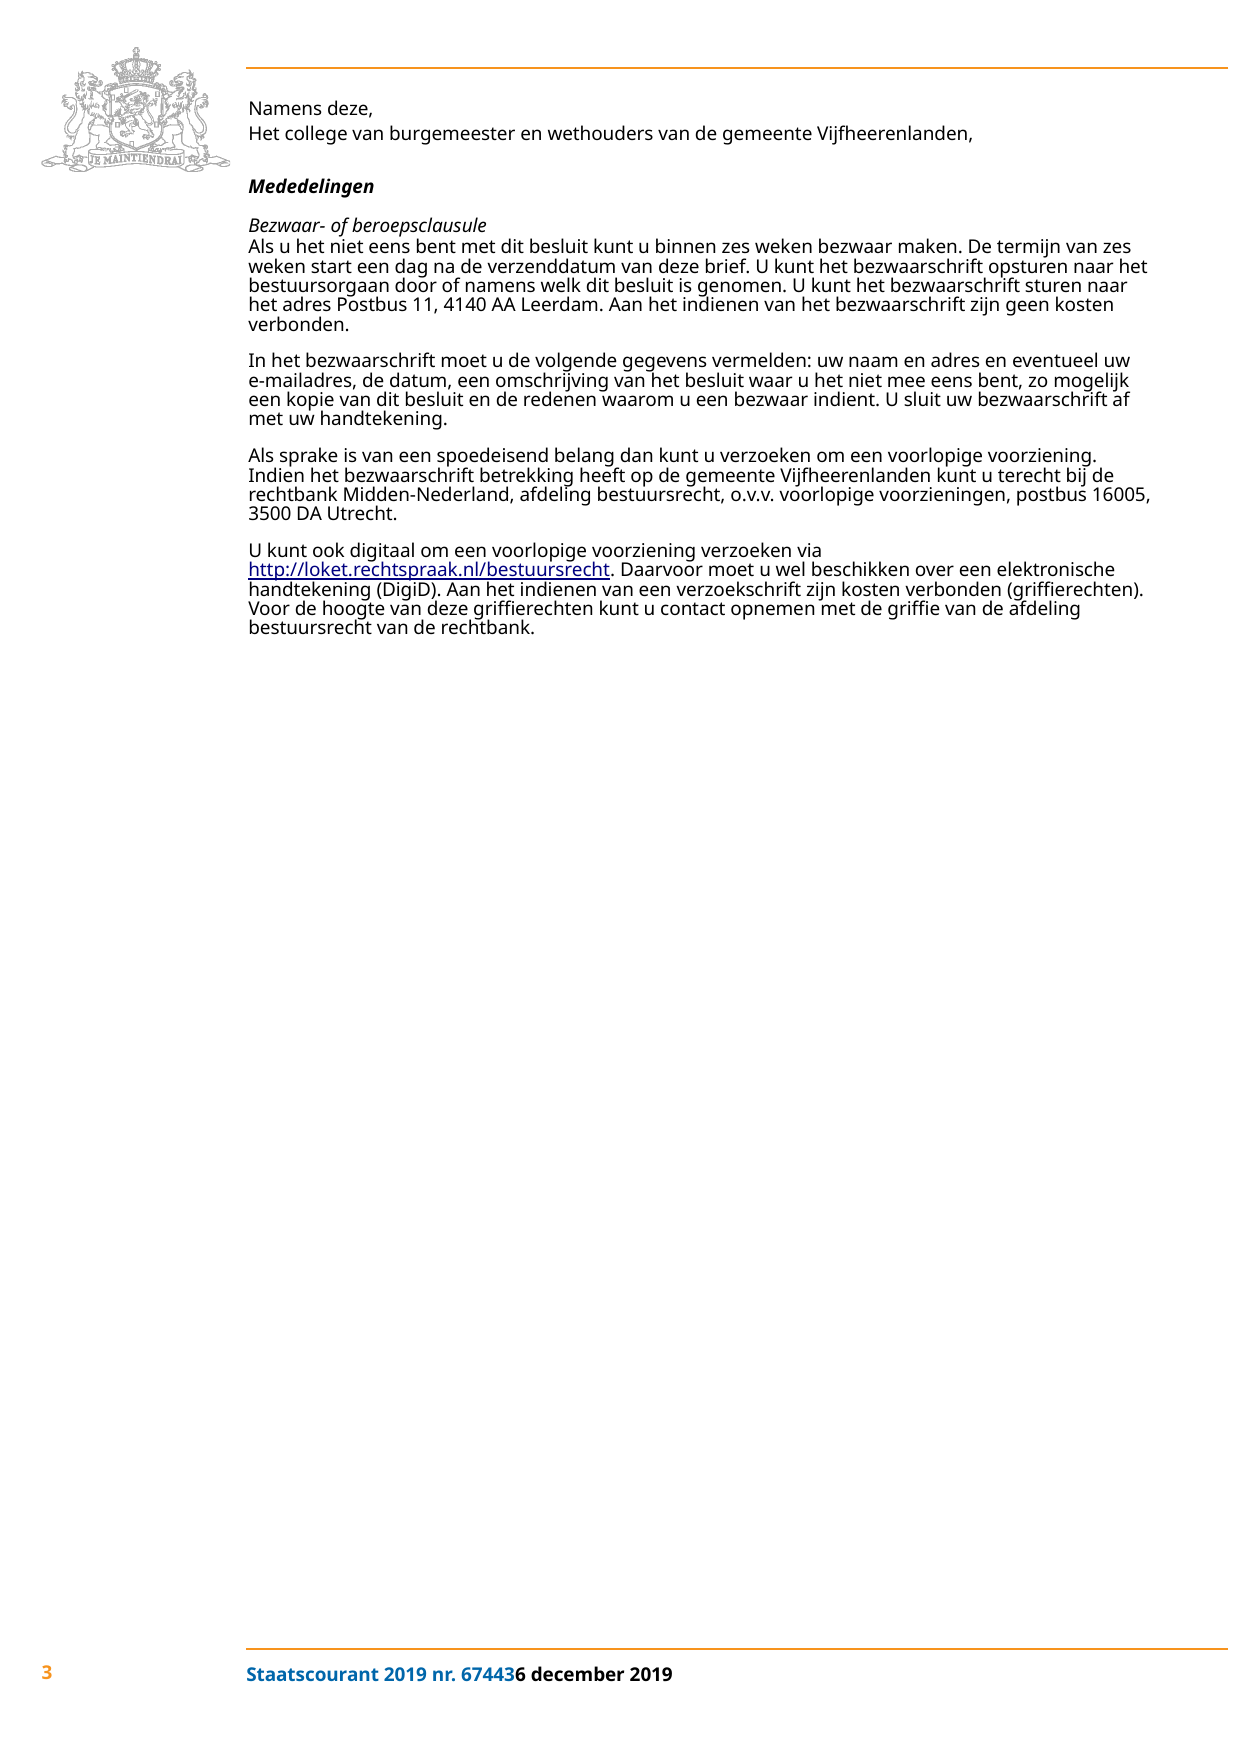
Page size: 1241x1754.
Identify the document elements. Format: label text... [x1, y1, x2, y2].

text Bezwaar- of beroepsclausule [248, 213, 1152, 238]
text Het college van burgemeester en wethouders van de gemeente Vijfheerenlanden, [248, 121, 1152, 146]
text In het bezwaarschrift moet u de volgende gegevens vermelden: uw naam en adres en eventueel uw e-mailadres, de datum, een omschrijving van het besluit waar u het niet mee eens bent, zo mogelijk een kopie van dit besluit en de redenen waarom u een bezwaar indient. U sluit uw bezwaarschrift af met uw handtekening. [248, 352, 1152, 429]
text U kunt ook digitaal om een voorlopige voorziening verzoeken via http://loket.rechtspraak.nl/bestuursrecht. Daarvoor moet u wel beschikken over een elektronische handtekening (DigiD). Aan het indienen van een verzoekschrift zijn kosten verbonden (griffierechten). Voor de hoogte van deze griffierechten kunt u contact opnemen met de griffie van de afdeling bestuursrecht van de rechtbank. [248, 542, 1152, 638]
picture [41, 47, 231, 172]
text Als u het niet eens bent met dit besluit kunt u binnen zes weken bezwaar maken. De termijn van zes weken start een dag na de verzenddatum van deze brief. U kunt het bezwaarschrift opsturen naar het bestuursorgaan door of namens welk dit besluit is genomen. U kunt het bezwaarschrift sturen naar het adres Postbus 11, 4140 AA Leerdam. Aan het indienen van het bezwaarschrift zijn geen kosten verbonden. [248, 238, 1152, 335]
text Mededelingen [248, 173, 1152, 199]
text Namens deze, [248, 95, 1152, 121]
text Als sprake is van een spoedeisend belang dan kunt u verzoeken om een voorlopige voorziening. Indien het bezwaarschrift betrekking heeft op de gemeente Vijfheerenlanden kunt u terecht bij de rechtbank Midden-Nederland, afdeling bestuursrecht, o.v.v. voorlopige voorzieningen, postbus 16005, 3500 DA Utrecht. [248, 447, 1152, 524]
